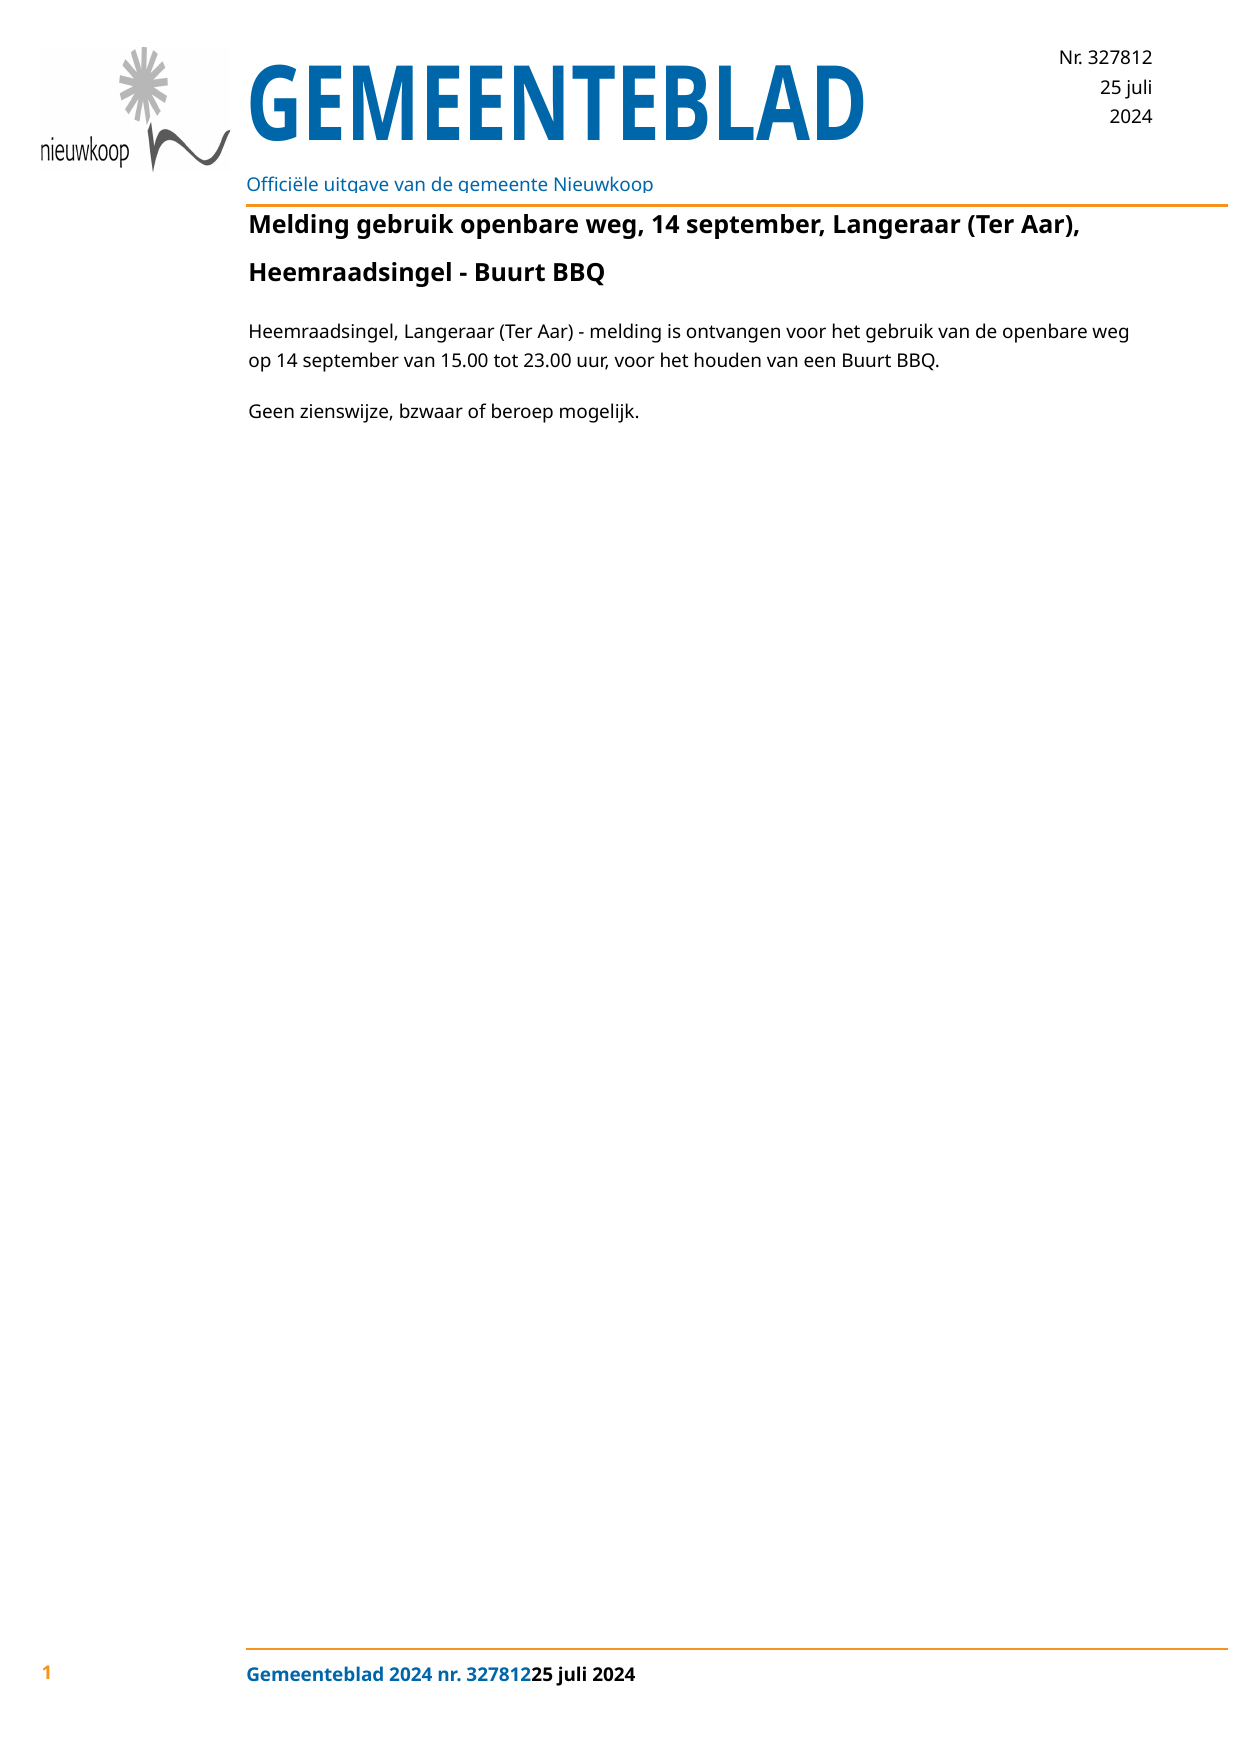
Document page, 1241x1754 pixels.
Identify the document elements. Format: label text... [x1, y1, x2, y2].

text Heemraadsingel, Langeraar (Ter Aar) - melding is ontvangen voor het gebruik van de openbare weg op 14 september van 15.00 tot 23.00 uur, voor het houden van een Buurt BBQ. [248, 318, 1152, 373]
text Melding gebruik openbare weg, 14 september, Langeraar (Ter Aar), Heemraadsingel - Buurt BBQ [248, 207, 1152, 288]
picture [41, 47, 231, 172]
text Geen zienswijze, bzwaar of beroep mogelijk. [248, 398, 1152, 424]
